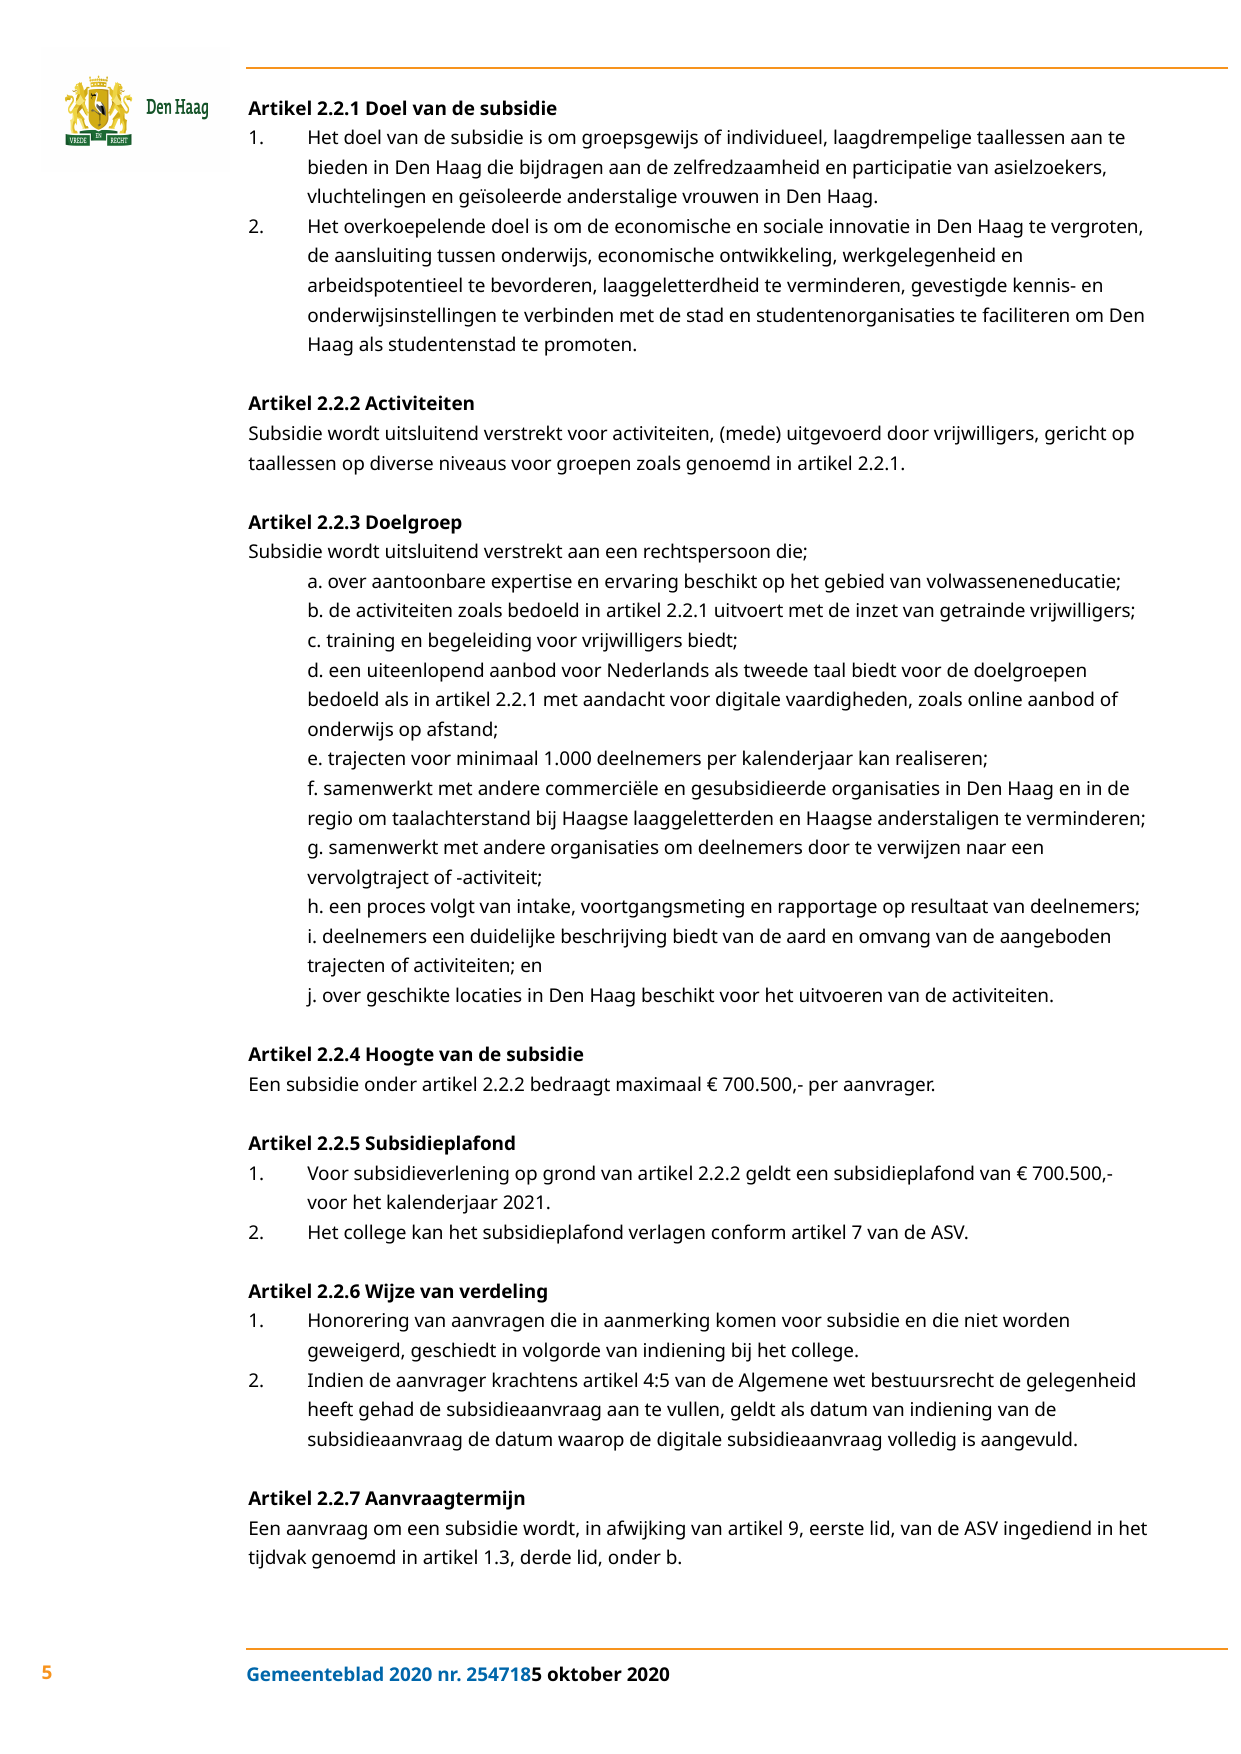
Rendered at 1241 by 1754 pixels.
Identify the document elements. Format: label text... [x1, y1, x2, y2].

text Subsidie wordt uitsluitend verstrekt aan een rechtspersoon die; [248, 538, 1152, 564]
list f. samenwerkt met andere commerciële en gesubsidieerde organisaties in Den Haag en in de regio om taalachterstand bij Haagse laaggeletterden en Haagse anderstaligen te verminderen; [248, 775, 1152, 831]
text Subsidie wordt uitsluitend verstrekt voor activiteiten, (mede) uitgevoerd door vrijwilligers, gericht op taallessen op diverse niveaus voor groepen zoals genoemd in artikel 2.2.1. [248, 420, 1152, 476]
text Artikel 2.2.1 Doel van de subsidie [248, 95, 1152, 121]
text Artikel 2.2.4 Hoogte van de subsidie [248, 1041, 1152, 1067]
picture [41, 47, 231, 172]
text Artikel 2.2.2 Activiteiten [248, 391, 1152, 416]
text Artikel 2.2.7 Aanvraagtermijn [248, 1485, 1152, 1511]
list b. de activiteiten zoals bedoeld in artikel 2.2.1 uitvoert met de inzet van getrainde vrijwilligers; [248, 598, 1152, 623]
list e. trajecten voor minimaal 1.000 deelnemers per kalenderjaar kan realiseren; [248, 746, 1152, 771]
list Honorering van aanvragen die in aanmerking komen voor subsidie en die niet worden geweigerd, geschiedt in volgorde van indiening bij het college. [248, 1308, 1152, 1363]
list j. over geschikte locaties in Den Haag beschikt voor het uitvoeren van de activiteiten. [248, 982, 1152, 1008]
text Een subsidie onder artikel 2.2.2 bedraagt maximaal € 700.500,- per aanvrager. [248, 1071, 1152, 1097]
list i. deelnemers een duidelijke beschrijving biedt van de aard en omvang van de aangeboden trajecten of activiteiten; en [248, 923, 1152, 978]
text Artikel 2.2.6 Wijze van verdeling [248, 1278, 1152, 1304]
text Artikel 2.2.3 Doelgroep [248, 509, 1152, 535]
list Het college kan het subsidieplafond verlagen conform artikel 7 van de ASV. [248, 1219, 1152, 1245]
list d. een uiteenlopend aanbod voor Nederlands als tweede taal biedt voor de doelgroepen bedoeld als in artikel 2.2.1 met aandacht voor digitale vaardigheden, zoals online aanbod of onderwijs op afstand; [248, 657, 1152, 742]
list h. een proces volgt van intake, voortgangsmeting en rapportage op resultaat van deelnemers; [248, 893, 1152, 919]
text Artikel 2.2.5 Subsidieplafond [248, 1130, 1152, 1156]
text Een aanvraag om een subsidie wordt, in afwijking van artikel 9, eerste lid, van de ASV ingediend in het tijdvak genoemd in artikel 1.3, derde lid, onder b. [248, 1515, 1152, 1570]
list a. over aantoonbare expertise en ervaring beschikt op het gebied van volwasseneneducatie; [248, 568, 1152, 594]
list g. samenwerkt met andere organisaties om deelnemers door te verwijzen naar een vervolgtraject of -activiteit; [248, 834, 1152, 890]
list Het overkoepelende doel is om de economische en sociale innovatie in Den Haag te vergroten, de aansluiting tussen onderwijs, economische ontwikkeling, werkgelegenheid en arbeidspotentieel te bevorderen, laaggeletterdheid te verminderen, gevestigde kennis- en onderwijsinstellingen te verbinden met de stad en studentenorganisaties te faciliteren om Den Haag als studentenstad te promoten. [248, 213, 1152, 357]
list c. training en begeleiding voor vrijwilligers biedt; [248, 627, 1152, 653]
list Indien de aanvrager krachtens artikel 4:5 van de Algemene wet bestuursrecht de gelegenheid heeft gehad de subsidieaanvraag aan te vullen, geldt als datum van indiening van de subsidieaanvraag de datum waarop de digitale subsidieaanvraag volledig is aangevuld. [248, 1367, 1152, 1452]
list Het doel van de subsidie is om groepsgewijs of individueel, laagdrempelige taallessen aan te bieden in Den Haag die bijdragen aan de zelfredzaamheid en participatie van asielzoekers, vluchtelingen en geïsoleerde anderstalige vrouwen in Den Haag. [248, 124, 1152, 209]
list Voor subsidieverlening op grond van artikel 2.2.2 geldt een subsidieplafond van € 700.500,- voor het kalenderjaar 2021. [248, 1160, 1152, 1215]
